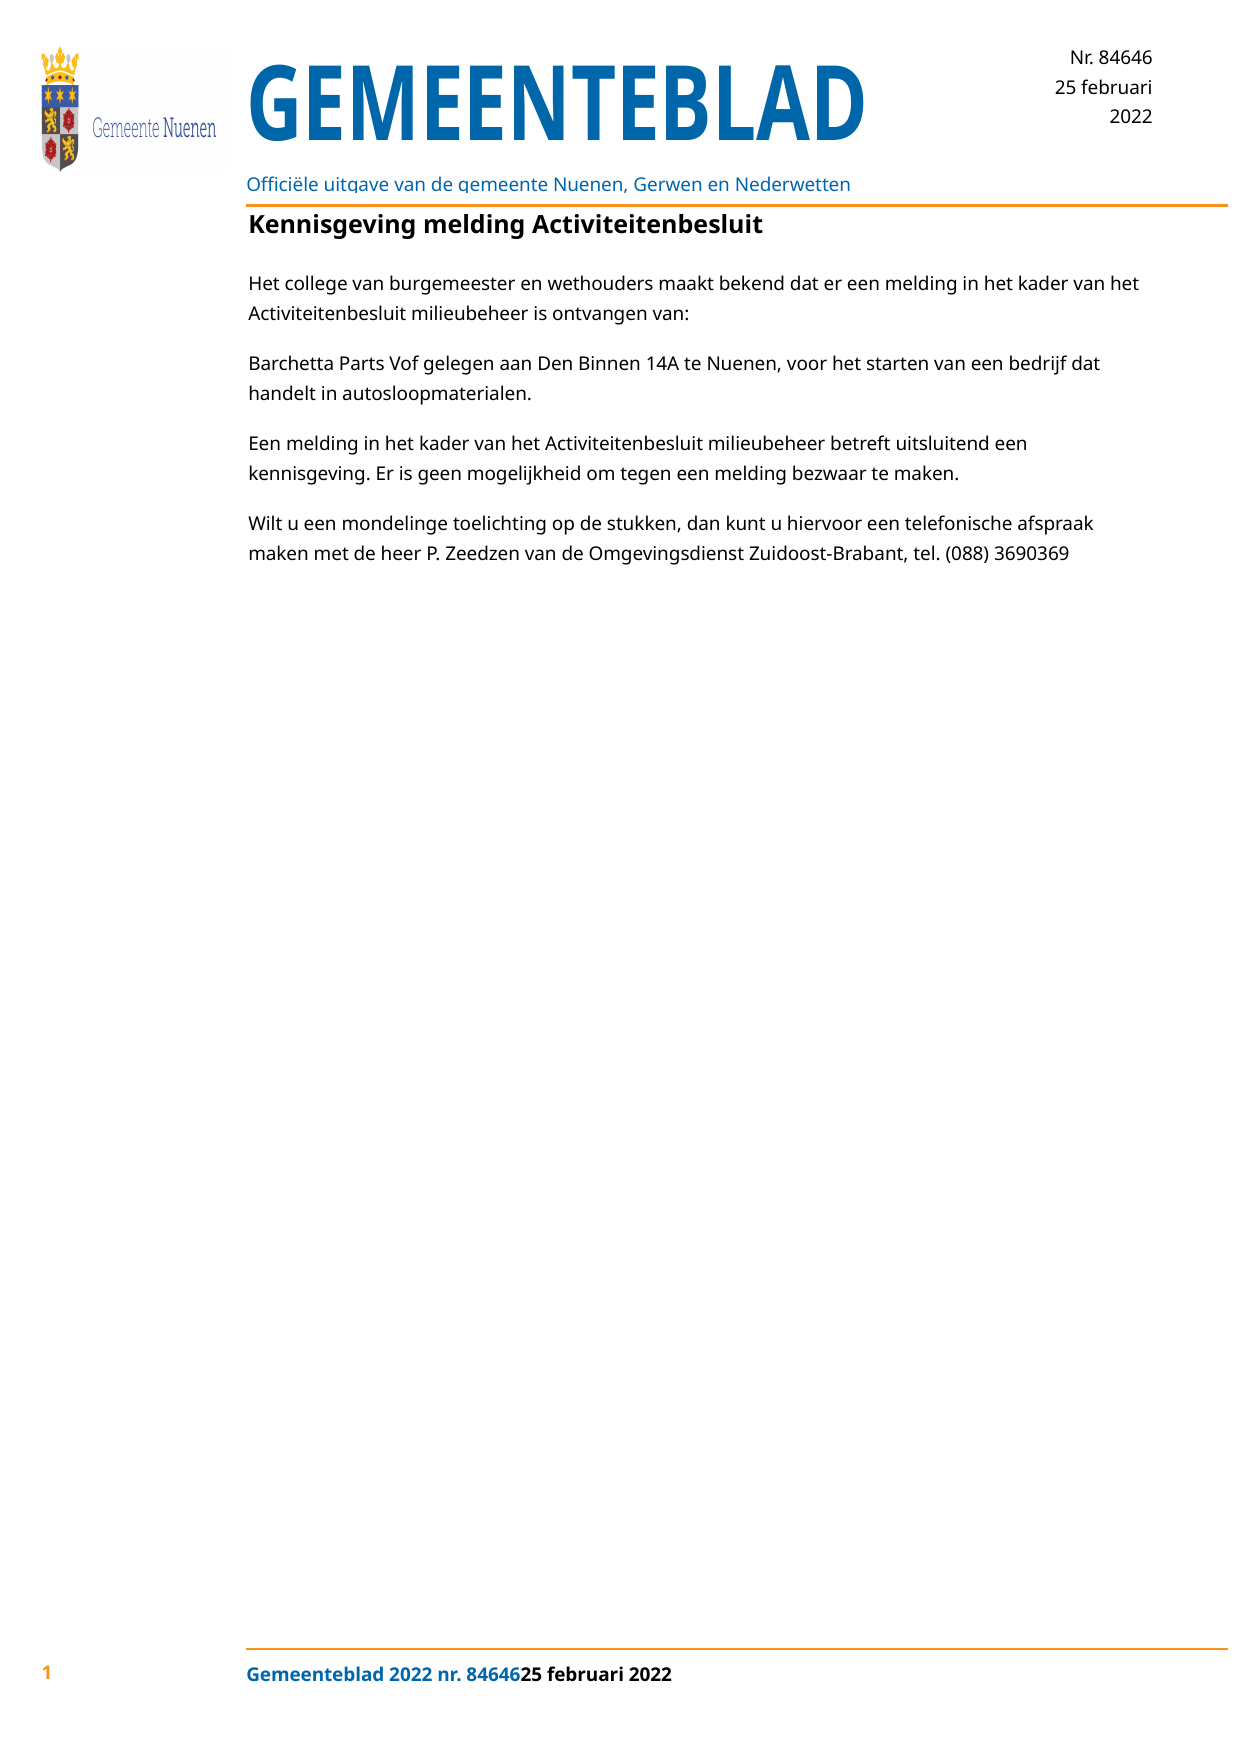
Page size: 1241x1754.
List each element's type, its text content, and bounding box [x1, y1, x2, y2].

text Een melding in het kader van het Activiteitenbesluit milieubeheer betreft uitsluitend een kennisgeving. Er is geen mogelijkheid om tegen een melding bezwaar te maken. [248, 430, 1152, 486]
text Het college van burgemeester en wethouders maakt bekend dat er een melding in het kader van het Activiteitenbesluit milieubeheer is ontvangen van: [248, 270, 1152, 326]
text Barchetta Parts Vof gelegen aan Den Binnen 14A te Nuenen, voor het starten van een bedrijf dat handelt in autosloopmaterialen. [248, 350, 1152, 406]
text Kennisgeving melding Activiteitenbesluit [248, 207, 1152, 241]
text Wilt u een mondelinge toelichting op de stukken, dan kunt u hiervoor een telefonische afspraak maken met de heer P. Zeedzen van de Omgevingsdienst Zuidoost-Brabant, tel. (088) 3690369 [248, 510, 1152, 566]
picture [41, 47, 231, 172]
